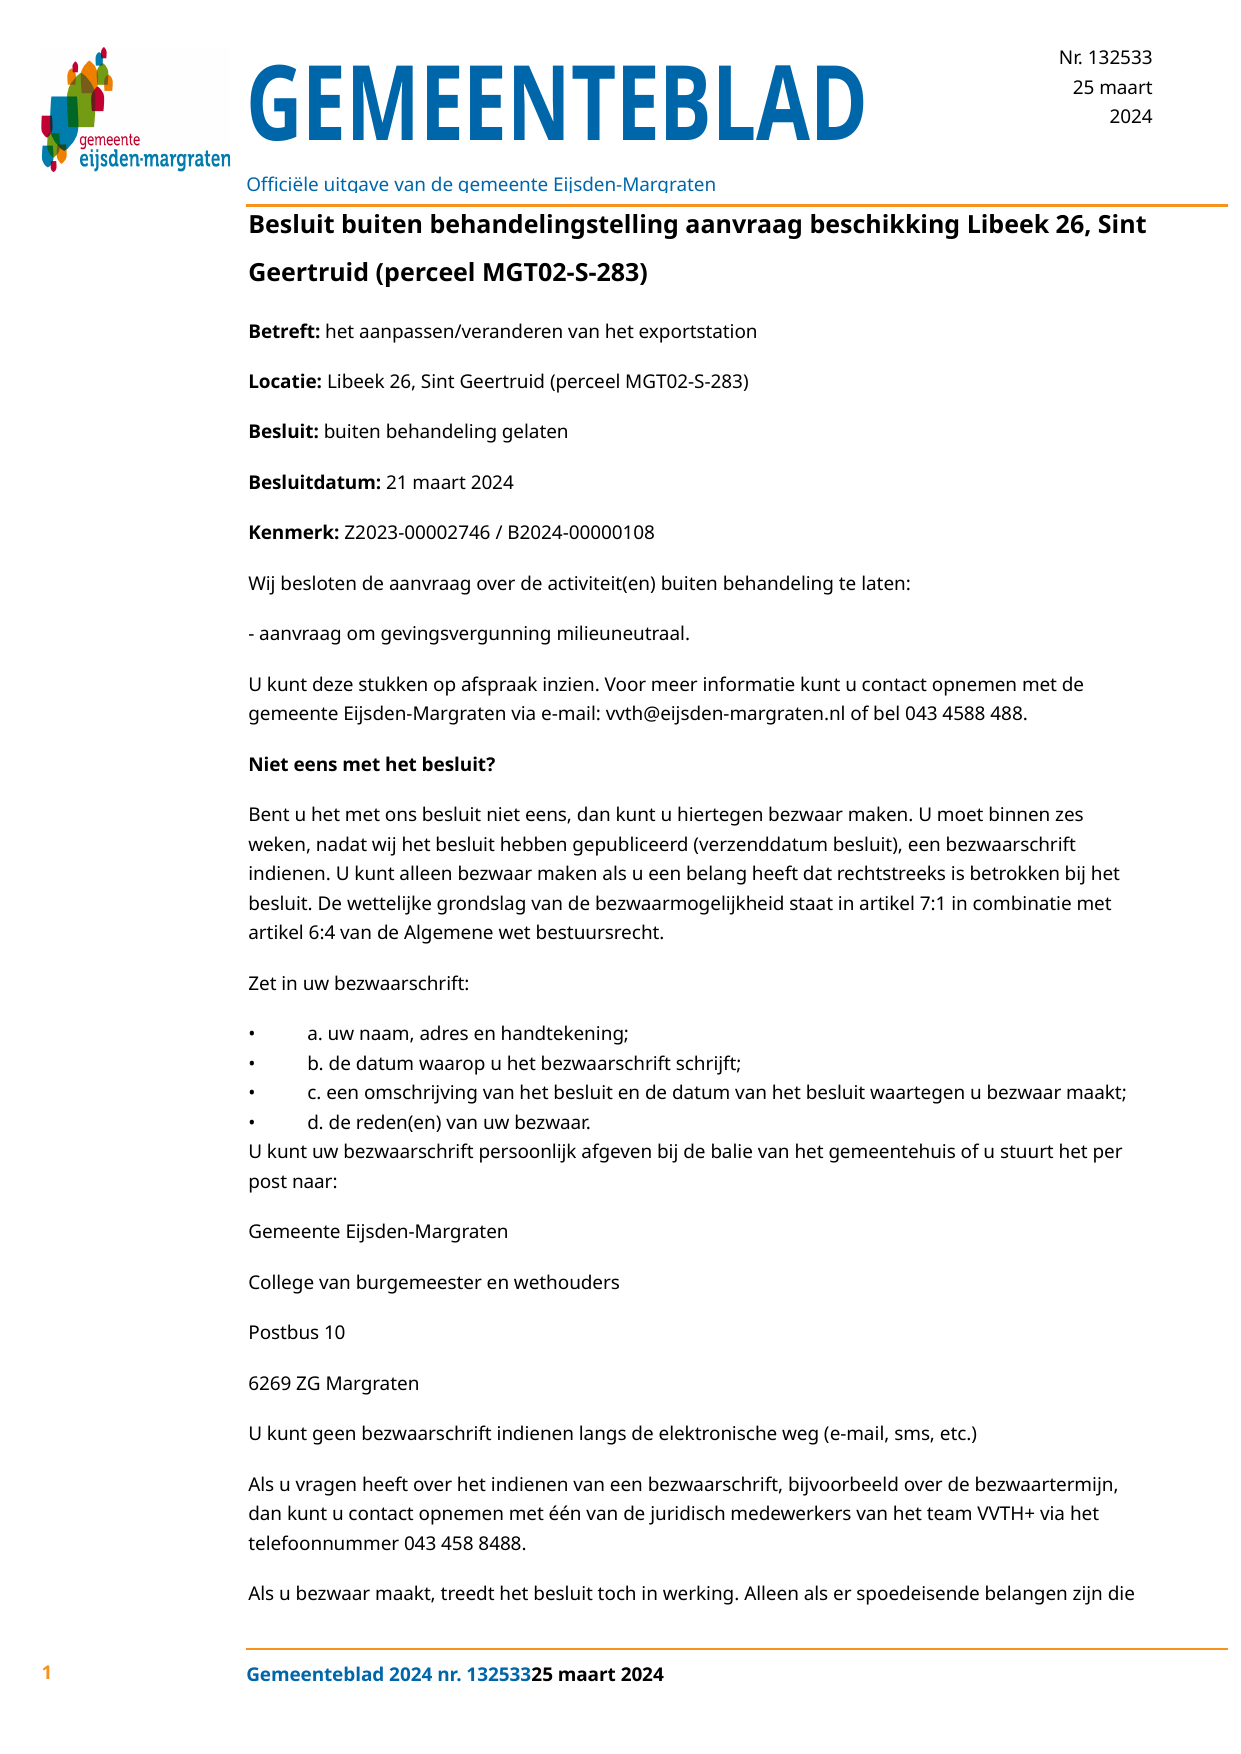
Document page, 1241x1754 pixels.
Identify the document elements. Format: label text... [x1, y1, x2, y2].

list b. de datum waarop u het bezwaarschrift schrijft; [248, 1050, 1152, 1076]
text 6269 ZG Margraten [248, 1370, 1152, 1396]
text - aanvraag om gevingsvergunning milieuneutraal. [248, 620, 1152, 646]
text Zet in uw bezwaarschrift: [248, 970, 1152, 996]
text Besluit: buiten behandeling gelaten [248, 419, 1152, 444]
text U kunt geen bezwaarschrift indienen langs de elektronische weg (e-mail, sms, etc.) [248, 1420, 1152, 1446]
text Postbus 10 [248, 1319, 1152, 1345]
text Betreft: het aanpassen/veranderen van het exportstation [248, 318, 1152, 344]
text Als u vragen heeft over het indienen van een bezwaarschrift, bijvoorbeeld over de bezwaartermijn, dan kunt u contact opnemen met één van de juridisch medewerkers van het team VVTH+ via het telefoonnummer 043 458 8488. [248, 1471, 1152, 1556]
text Wij besloten de aanvraag over de activiteit(en) buiten behandeling te laten: [248, 570, 1152, 596]
text U kunt deze stukken op afspraak inzien. Voor meer informatie kunt u contact opnemen met de gemeente Eijsden-Margraten via e-mail: vvth@eijsden-margraten.nl of bel 043 4588 488. [248, 671, 1152, 726]
list c. een omschrijving van het besluit en de datum van het besluit waartegen u bezwaar maakt; [248, 1079, 1152, 1105]
text Gemeente Eijsden-Margraten [248, 1219, 1152, 1244]
text Besluit buiten behandelingstelling aanvraag beschikking Libeek 26, Sint Geertruid (perceel MGT02-S-283) [248, 207, 1152, 288]
picture [41, 47, 231, 172]
list a. uw naam, adres en handtekening; [248, 1020, 1152, 1046]
text Kenmerk: Z2023-00002746 / B2024-00000108 [248, 519, 1152, 545]
list d. de reden(en) van uw bezwaar. [248, 1109, 1152, 1135]
text Als u bezwaar maakt, treedt het besluit toch in werking. Alleen als er spoedeisende belangen zijn die [248, 1580, 1152, 1606]
text U kunt uw bezwaarschrift persoonlijk afgeven bij de balie van het gemeentehuis of u stuurt het per post naar: [248, 1139, 1152, 1194]
text Besluitdatum: 21 maart 2024 [248, 469, 1152, 495]
text College van burgemeester en wethouders [248, 1269, 1152, 1295]
text Bent u het met ons besluit niet eens, dan kunt u hiertegen bezwaar maken. U moet binnen zes weken, nadat wij het besluit hebben gepubliceerd (verzenddatum besluit), een bezwaarschrift indienen. U kunt alleen bezwaar maken als u een belang heeft dat rechtstreeks is betrokken bij het besluit. De wettelijke grondslag van de bezwaarmogelijkheid staat in artikel 7:1 in combinatie met artikel 6:4 van de Algemene wet bestuursrecht. [248, 801, 1152, 945]
text Locatie: Libeek 26, Sint Geertruid (perceel MGT02-S-283) [248, 368, 1152, 394]
text Niet eens met het besluit? [248, 751, 1152, 777]
